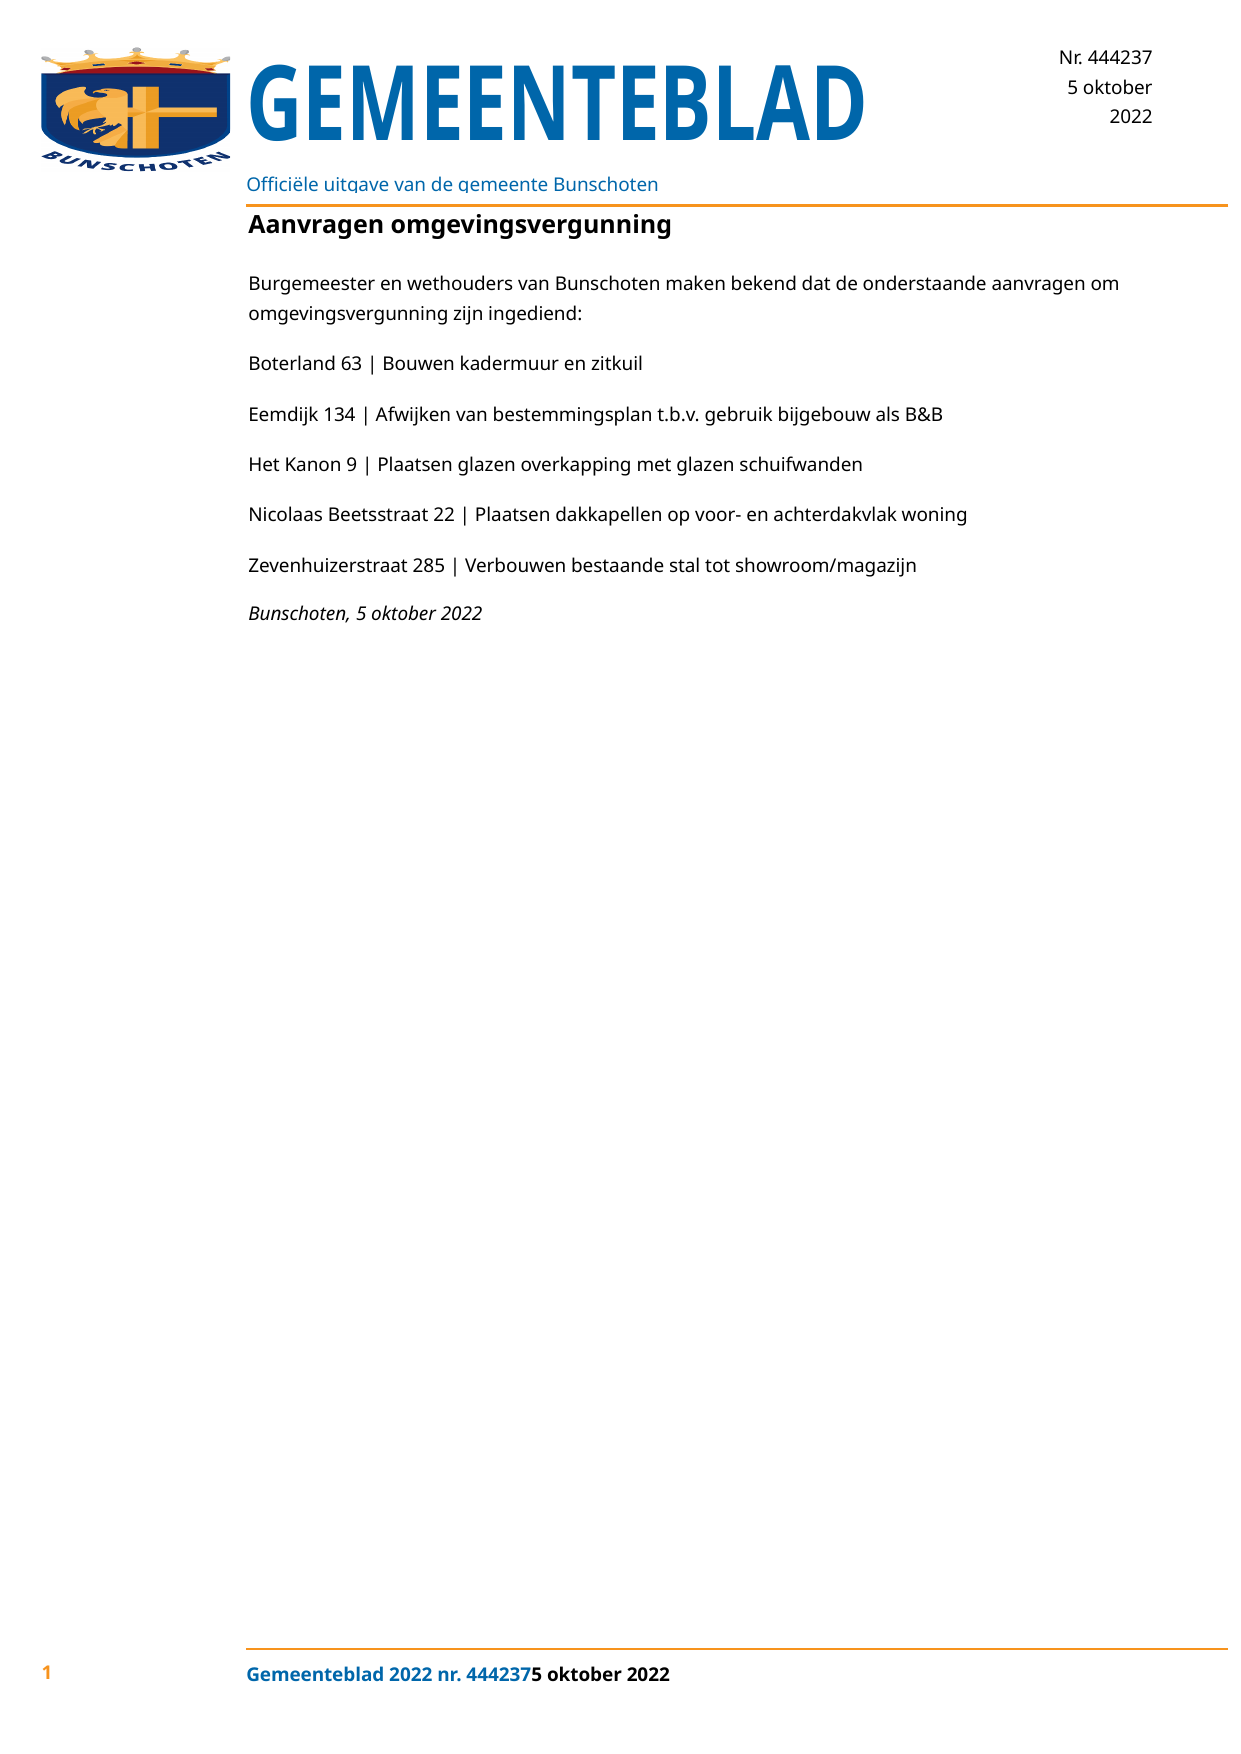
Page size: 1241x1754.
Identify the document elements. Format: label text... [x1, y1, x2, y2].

text Het Kanon 9 | Plaatsen glazen overkapping met glazen schuifwanden [248, 451, 1152, 477]
text Boterland 63 | Bouwen kadermuur en zitkuil [248, 350, 1152, 376]
text Aanvragen omgevingsvergunning [248, 207, 1152, 241]
text Nicolaas Beetsstraat 22 | Plaatsen dakkapellen op voor- en achterdakvlak woning [248, 502, 1152, 527]
text Burgemeester en wethouders van Bunschoten maken bekend dat de onderstaande aanvragen om omgevingsvergunning zijn ingediend: [248, 270, 1152, 326]
text Eemdijk 134 | Afwijken van bestemmingsplan t.b.v. gebruik bijgebouw als B&B [248, 401, 1152, 426]
text Bunschoten, 5 oktober 2022 [248, 600, 1152, 626]
picture [41, 47, 231, 172]
text Zevenhuizerstraat 285 | Verbouwen bestaande stal tot showroom/magazijn [248, 552, 1152, 578]
